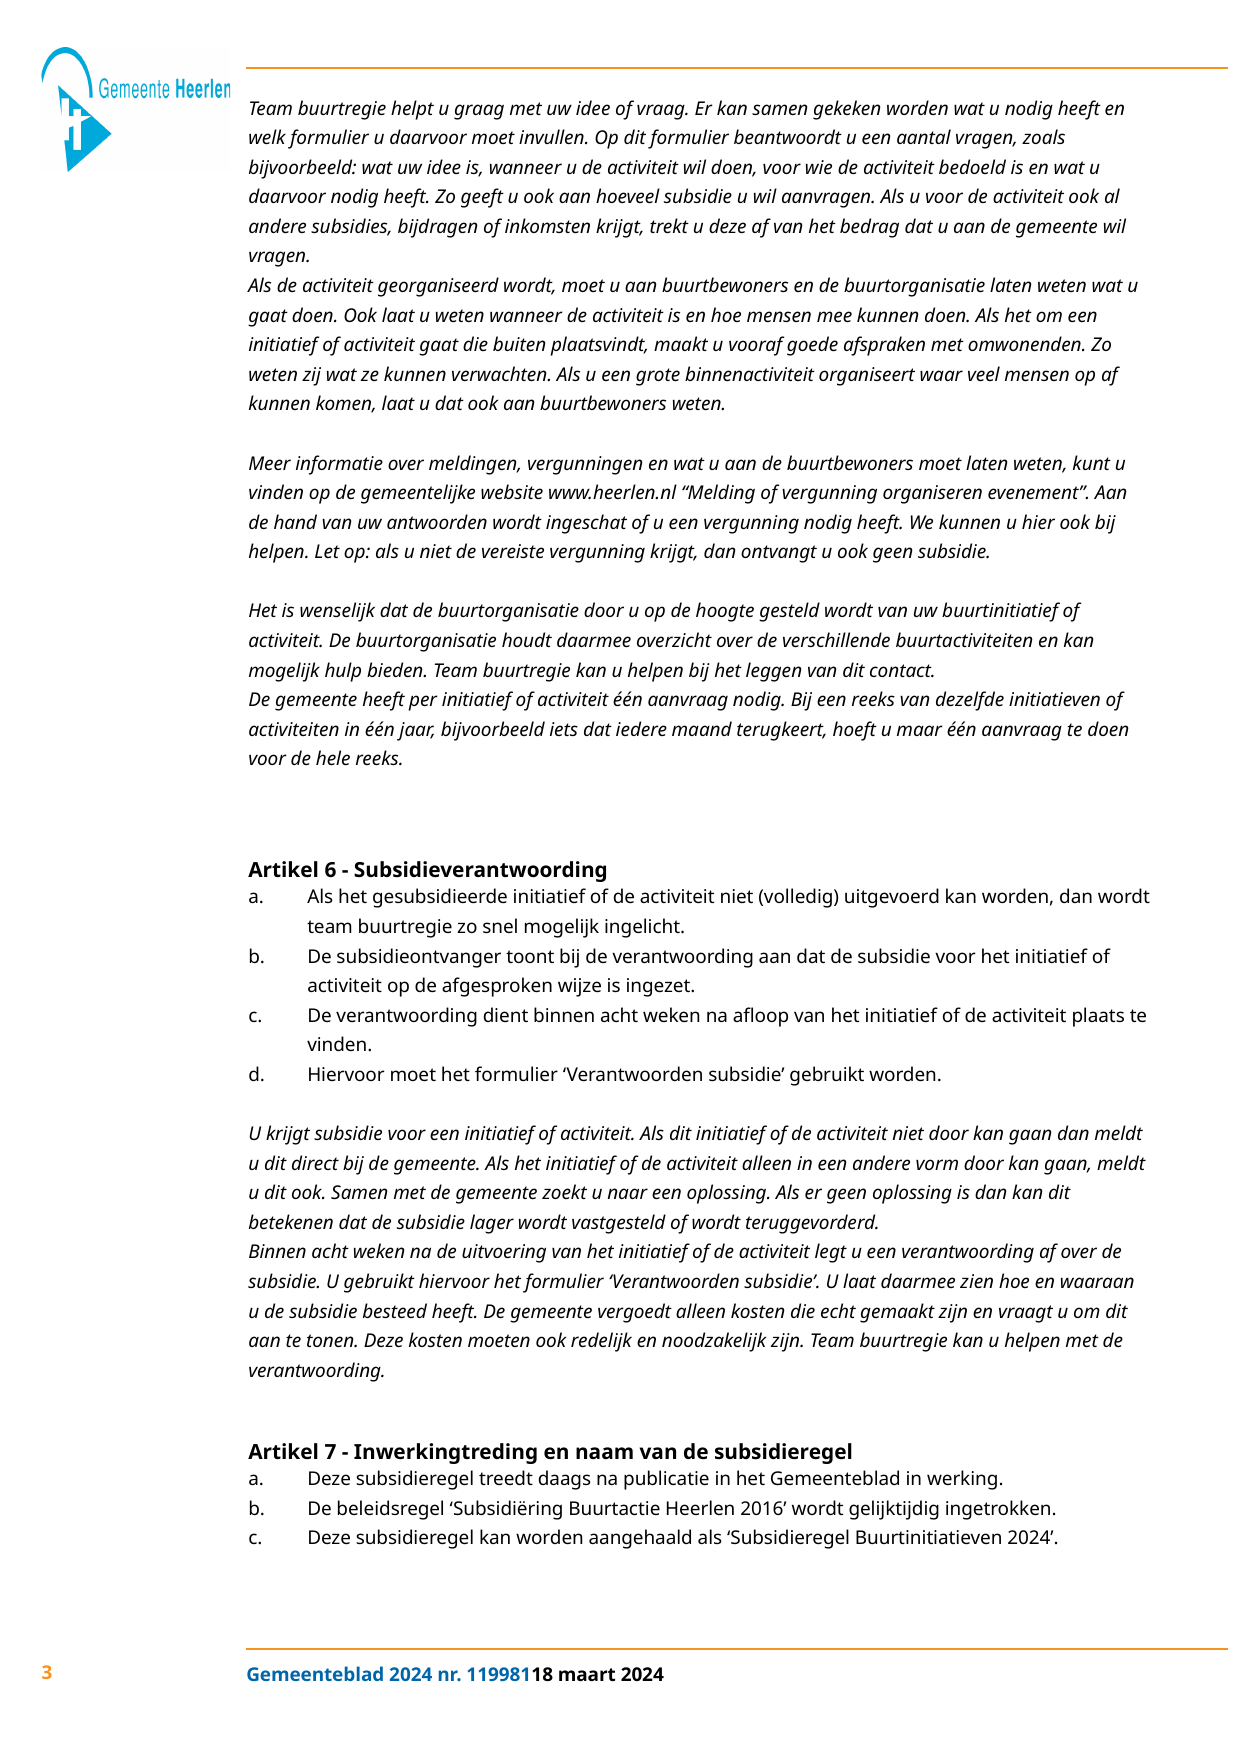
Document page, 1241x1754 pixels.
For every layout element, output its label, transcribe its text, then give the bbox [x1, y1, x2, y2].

text Artikel 6 - Subsidieverantwoording [248, 855, 1152, 884]
picture [41, 47, 59, 70]
text Het is wenselijk dat de buurtorganisatie door u op de hoogte gesteld wordt van uw buurtinitiatief of activiteit. De buurtorganisatie houdt daarmee overzicht over de verschillende buurtactiviteiten en kan mogelijk hulp bieden. Team buurtregie kan u helpen bij het leggen van dit contact. [248, 598, 1152, 683]
text Binnen acht weken na de uitvoering van het initiatief of de activiteit legt u een verantwoording af over de subsidie. U gebruikt hiervoor het formulier ‘Verantwoorden subsidie’. U laat daarmee zien hoe en waaraan u de subsidie besteed heeft. De gemeente vergoedt alleen kosten die echt gemaakt zijn en vraagt u om dit aan te tonen. Deze kosten moeten ook redelijk en noodzakelijk zijn. Team buurtregie kan u helpen met de verantwoording. [248, 1239, 1152, 1383]
list De subsidieontvanger toont bij de verantwoording aan dat de subsidie voor het initiatief of activiteit op de afgesproken wijze is ingezet. [248, 943, 1152, 998]
list Hiervoor moet het formulier ‘Verantwoorden subsidie’ gebruikt worden. [248, 1061, 1152, 1087]
text Meer informatie over meldingen, vergunningen en wat u aan de buurtbewoners moet laten weten, kunt u vinden op de gemeentelijke website www.heerlen.nl “Melding of vergunning organiseren evenement”. Aan de hand van uw antwoorden wordt ingeschat of u een vergunning nodig heeft. We kunnen u hier ook bij helpen. Let op: als u niet de vereiste vergunning krijgt, dan ontvangt u ook geen subsidie. [248, 450, 1152, 564]
list Deze subsidieregel kan worden aangehaald als ‘Subsidieregel Buurtinitiatieven 2024’. [248, 1524, 1152, 1550]
text U krijgt subsidie voor een initiatief of activiteit. Als dit initiatief of de activiteit niet door kan gaan dan meldt u dit direct bij de gemeente. Als het initiatief of de activiteit alleen in een andere vorm door kan gaan, meldt u dit ook. Samen met de gemeente zoekt u naar een oplossing. Als er geen oplossing is dan kan dit betekenen dat de subsidie lager wordt vastgesteld of wordt teruggevorderd. [248, 1120, 1152, 1235]
text Als de activiteit georganiseerd wordt, moet u aan buurtbewoners en de buurtorganisatie laten weten wat u gaat doen. Ook laat u weten wanneer de activiteit is en hoe mensen mee kunnen doen. Als het om een initiatief of activiteit gaat die buiten plaatsvindt, maakt u vooraf goede afspraken met omwonenden. Zo weten zij wat ze kunnen verwachten. Als u een grote binnenactiviteit organiseert waar veel mensen op af kunnen komen, laat u dat ook aan buurtbewoners weten. [248, 272, 1152, 416]
text Team buurtregie helpt u graag met uw idee of vraag. Er kan samen gekeken worden wat u nodig heeft en welk formulier u daarvoor moet invullen. Op dit formulier beantwoordt u een aantal vragen, zoals bijvoorbeeld: wat uw idee is, wanneer u de activiteit wil doen, voor wie de activiteit bedoeld is en wat u daarvoor nodig heeft. Zo geeft u ook aan hoeveel subsidie u wil aanvragen. Als u voor de activiteit ook al andere subsidies, bijdragen of inkomsten krijgt, trekt u deze af van het bedrag dat u aan de gemeente wil vragen. [248, 95, 1152, 268]
list Als het gesubsidieerde initiatief of de activiteit niet (volledig) uitgevoerd kan worden, dan wordt team buurtregie zo snel mogelijk ingelicht. [248, 884, 1152, 939]
picture [41, 47, 231, 172]
list Deze subsidieregel treedt daags na publicatie in het Gemeenteblad in werking. [248, 1465, 1152, 1491]
list De verantwoording dient binnen acht weken na afloop van het initiatief of de activiteit plaats te vinden. [248, 1002, 1152, 1057]
list De beleidsregel ‘Subsidiëring Buurtactie Heerlen 2016’ wordt gelijktijdig ingetrokken. [248, 1495, 1152, 1521]
text Artikel 7 - Inwerkingtreding en naam van de subsidieregel [248, 1437, 1152, 1465]
text De gemeente heeft per initiatief of activiteit één aanvraag nodig. Bij een reeks van dezelfde initiatieven of activiteiten in één jaar, bijvoorbeeld iets dat iedere maand terugkeert, hoeft u maar één aanvraag te doen voor de hele reeks. [248, 686, 1152, 771]
